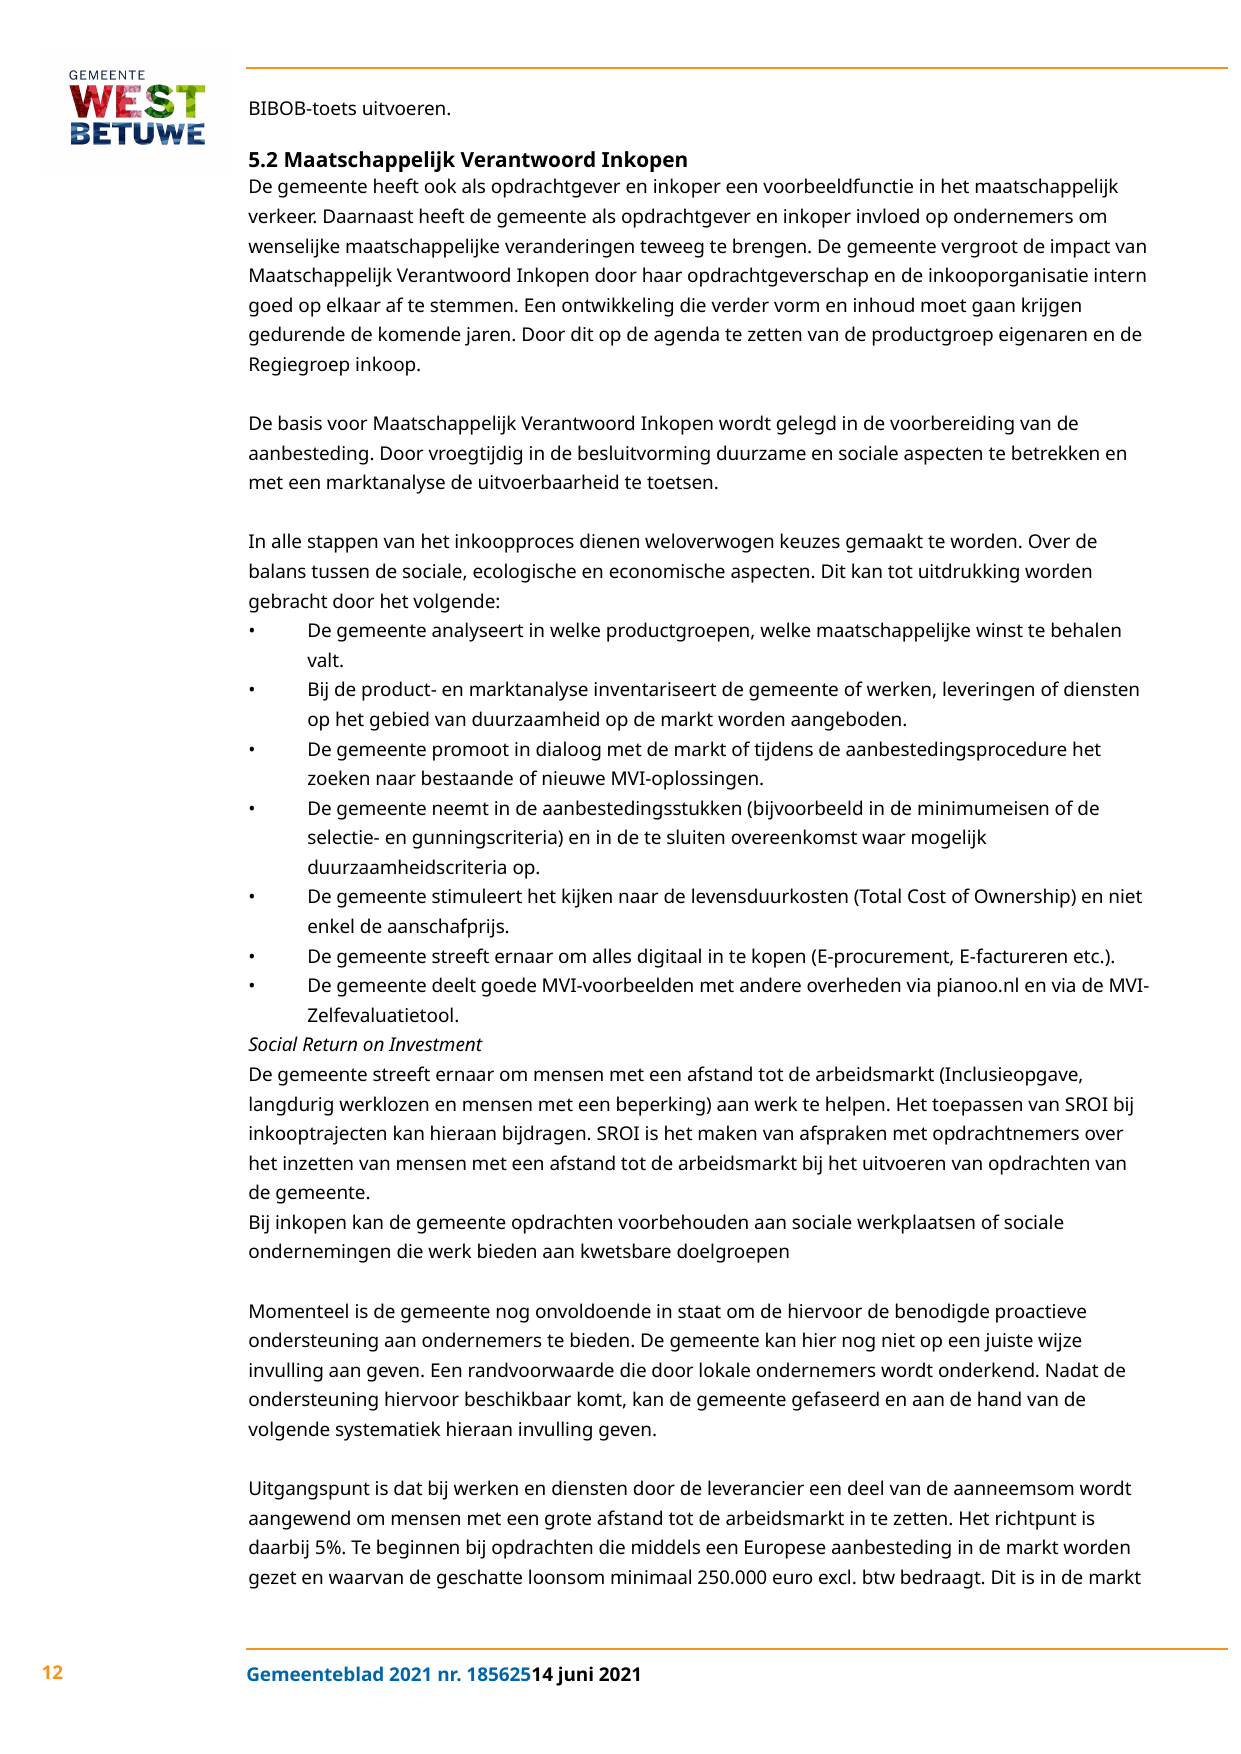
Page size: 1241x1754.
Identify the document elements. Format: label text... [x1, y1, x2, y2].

picture [41, 47, 231, 172]
text Uitgangspunt is dat bij werken en diensten door de leverancier een deel van de aanneemsom wordt aangewend om mensen met een grote afstand tot de arbeidsmarkt in te zetten. Het richtpunt is daarbij 5%. Te beginnen bij opdrachten die middels een Europese aanbesteding in de markt worden gezet en waarvan de geschatte loonsom minimaal 250.000 euro excl. btw bedraagt. Dit is in de markt [248, 1475, 1152, 1590]
list De gemeente neemt in de aanbestedingsstukken (bijvoorbeeld in de minimumeisen of de selectie- en gunningscriteria) en in de te sluiten overeenkomst waar mogelijk duurzaamheidscriteria op. [248, 795, 1152, 880]
text BIBOB-toets uitvoeren. [248, 95, 1152, 121]
list De gemeente stimuleert het kijken naar de levensduurkosten (Total Cost of Ownership) en niet enkel de aanschafprijs. [248, 884, 1152, 939]
list De gemeente deelt goede MVI-voorbeelden met andere overheden via pianoo.nl en via de MVI- Zelfevaluatietool. [248, 972, 1152, 1028]
text De gemeente heeft ook als opdrachtgever en inkoper een voorbeeldfunctie in het maatschappelijk verkeer. Daarnaast heeft de gemeente als opdrachtgever en inkoper invloed op ondernemers om wenselijke maatschappelijke veranderingen teweeg te brengen. De gemeente vergroot de impact van Maatschappelijk Verantwoord Inkopen door haar opdrachtgeverschap en de inkooporganisatie intern goed op elkaar af te stemmen. Een ontwikkeling die verder vorm en inhoud moet gaan krijgen gedurende de komende jaren. Door dit op de agenda te zetten van de productgroep eigenaren en de Regiegroep inkoop. [248, 174, 1152, 377]
list Bij de product- en marktanalyse inventariseert de gemeente of werken, leveringen of diensten op het gebied van duurzaamheid op de markt worden aangeboden. [248, 677, 1152, 732]
text De basis voor Maatschappelijk Verantwoord Inkopen wordt gelegd in de voorbereiding van de aanbesteding. Door vroegtijdig in de besluitvorming duurzame en sociale aspecten te betrekken en met een marktanalyse de uitvoerbaarheid te toetsen. [248, 410, 1152, 495]
text In alle stappen van het inkoopproces dienen weloverwogen keuzes gemaakt te worden. Over de balans tussen de sociale, ecologische en economische aspecten. Dit kan tot uitdrukking worden gebracht door het volgende: [248, 529, 1152, 613]
list De gemeente analyseert in welke productgroepen, welke maatschappelijke winst te behalen valt. [248, 617, 1152, 673]
list De gemeente streeft ernaar om alles digitaal in te kopen (E-procurement, E-factureren etc.). [248, 943, 1152, 968]
text De gemeente streeft ernaar om mensen met een afstand tot de arbeidsmarkt (Inclusieopgave, langdurig werklozen en mensen met een beperking) aan werk te helpen. Het toepassen van SROI bij inkooptrajecten kan hieraan bijdragen. SROI is het maken van afspraken met opdrachtnemers over het inzetten van mensen met een afstand tot de arbeidsmarkt bij het uitvoeren van opdrachten van de gemeente. [248, 1061, 1152, 1205]
list De gemeente promoot in dialoog met de markt of tijdens de aanbestedingsprocedure het zoeken naar bestaande of nieuwe MVI-oplossingen. [248, 736, 1152, 791]
text 5.2 Maatschappelijk Verantwoord Inkopen [248, 145, 1152, 174]
text Social Return on Investment [248, 1032, 1152, 1057]
text Momenteel is de gemeente nog onvoldoende in staat om de hiervoor de benodigde proactieve ondersteuning aan ondernemers te bieden. De gemeente kan hier nog niet op een juiste wijze invulling aan geven. Een randvoorwaarde die door lokale ondernemers wordt onderkend. Nadat de ondersteuning hiervoor beschikbaar komt, kan de gemeente gefaseerd en aan de hand van de volgende systematiek hieraan invulling geven. [248, 1298, 1152, 1442]
text Bij inkopen kan de gemeente opdrachten voorbehouden aan sociale werkplaatsen of sociale ondernemingen die werk bieden aan kwetsbare doelgroepen [248, 1209, 1152, 1264]
